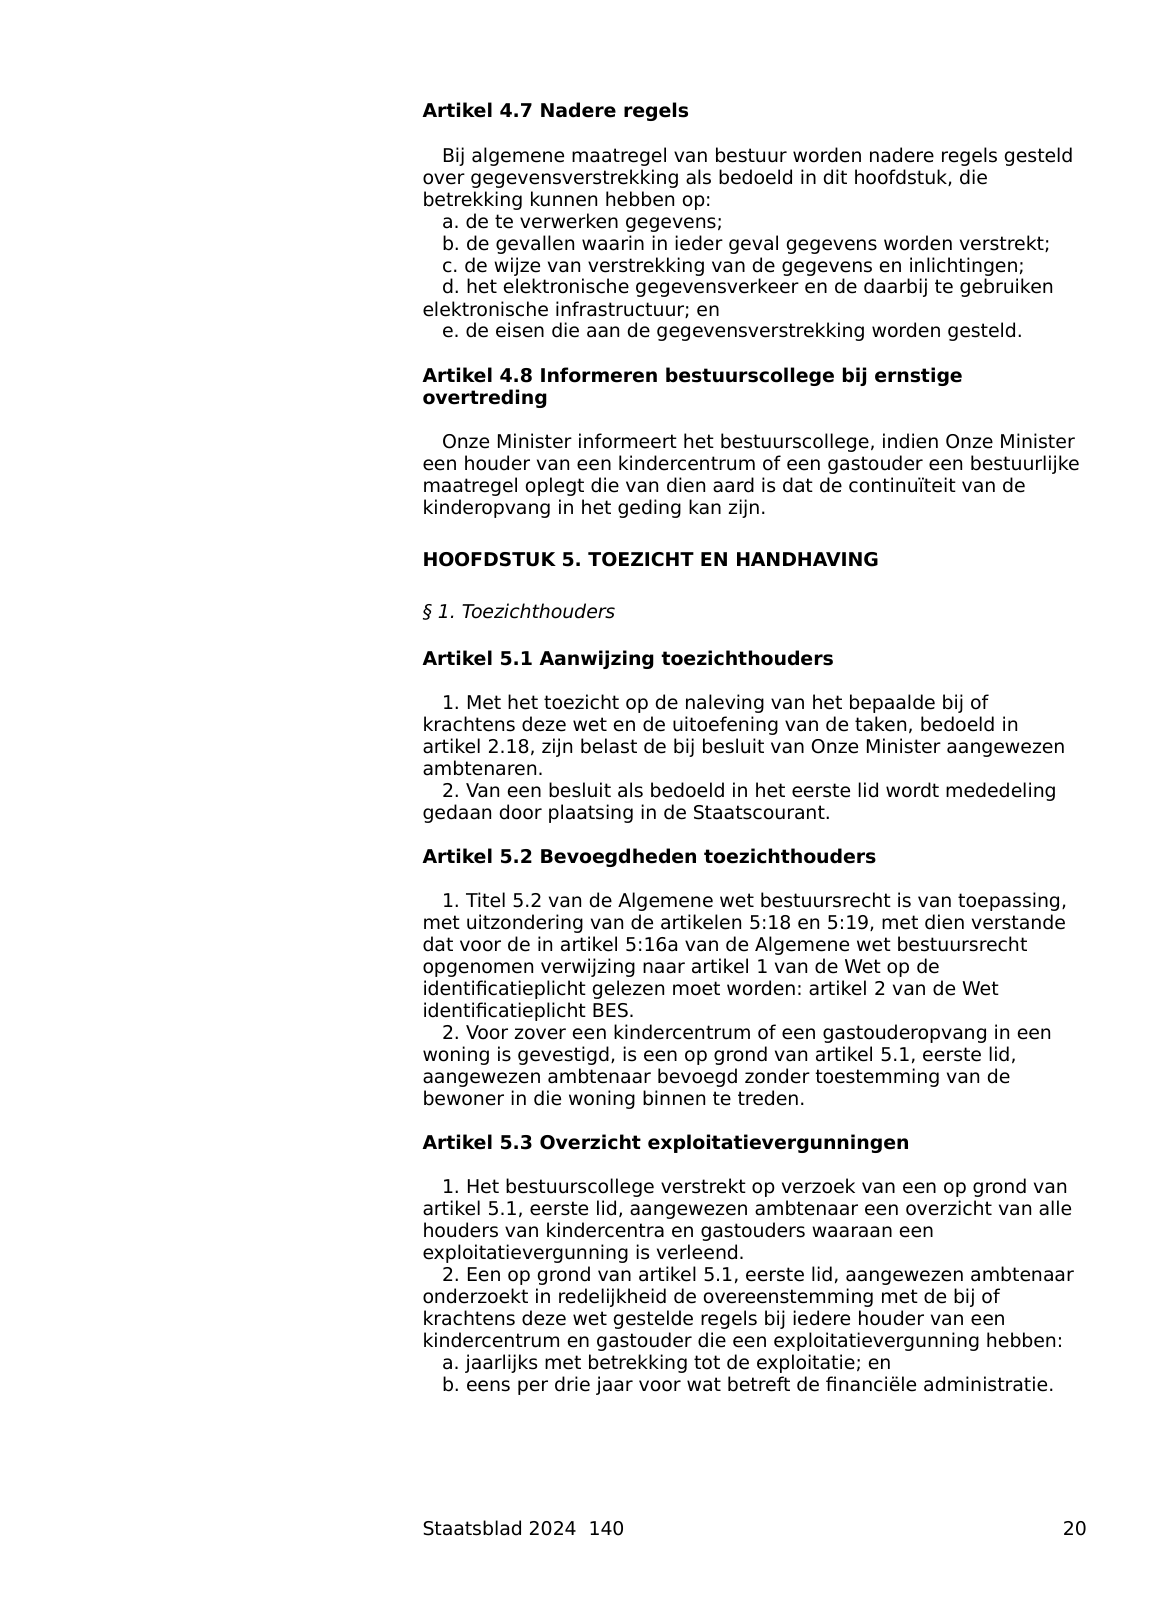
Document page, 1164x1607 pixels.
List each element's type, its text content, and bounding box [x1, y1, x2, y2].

subtitle Artikel 5.1 Aanwijzing toezichthouders [422, 648, 1087, 669]
text b. eens per drie jaar voor wat betreft de financiële administratie. [422, 1374, 1087, 1396]
text 2. Een op grond van artikel 5.1, eerste lid, aangewezen ambtenaar onderzoekt in redelijkheid de overeenstemming met de bij of krachtens deze wet gestelde regels bij iedere houder van een kindercentrum en gastouder die een exploitatievergunning hebben: [422, 1264, 1087, 1352]
text 2. Van een besluit als bedoeld in het eerste lid wordt mededeling gedaan door plaatsing in de Staatscourant. [422, 780, 1087, 824]
text 1. Het bestuurscollege verstrekt op verzoek van een op grond van artikel 5.1, eerste lid, aangewezen ambtenaar een overzicht van alle houders van kindercentra en gastouders waaraan een exploitatievergunning is verleend. [422, 1176, 1087, 1264]
subtitle § 1. Toezichthouders [422, 601, 1087, 623]
subtitle Artikel 5.3 Overzicht exploitatievergunningen [422, 1132, 1087, 1154]
text d. het elektronische gegevensverkeer en de daarbij te gebruiken elektronische infrastructuur; en [422, 276, 1087, 320]
text c. de wijze van verstrekking van de gegevens en inlichtingen; [422, 254, 1087, 276]
text e. de eisen die aan de gegevensverstrekking worden gesteld. [422, 320, 1087, 342]
text b. de gevallen waarin in ieder geval gegevens worden verstrekt; [422, 232, 1087, 254]
text Onze Minister informeert het bestuurscollege, indien Onze Minister een houder van een kindercentrum of een gastouder een bestuurlijke maatregel oplegt die van dien aard is dat de continuïteit van de kinderopvang in het geding kan zijn. [422, 431, 1087, 519]
text 1. Titel 5.2 van de Algemene wet bestuursrecht is van toepassing, met uitzondering van de artikelen 5:18 en 5:19, met dien verstande dat voor de in artikel 5:16a van de Algemene wet bestuursrecht opgenomen verwijzing naar artikel 1 van de Wet op de identificatieplicht gelezen moet worden: artikel 2 van de Wet identificatieplicht BES. [422, 890, 1087, 1022]
subtitle HOOFDSTUK 5. TOEZICHT EN HANDHAVING [422, 549, 1087, 571]
text a. de te verwerken gegevens; [422, 211, 1087, 232]
text 2. Voor zover een kindercentrum of een gastouderopvang in een woning is gevestigd, is een op grond van artikel 5.1, eerste lid, aangewezen ambtenaar bevoegd zonder toestemming van de bewoner in die woning binnen te treden. [422, 1022, 1087, 1110]
text 1. Met het toezicht op de naleving van het bepaalde bij of krachtens deze wet en de uitoefening van de taken, bedoeld in artikel 2.18, zijn belast de bij besluit van Onze Minister aangewezen ambtenaren. [422, 692, 1087, 780]
subtitle Artikel 5.2 Bevoegdheden toezichthouders [422, 846, 1087, 868]
text Bij algemene maatregel van bestuur worden nadere regels gesteld over gegevensverstrekking als bedoeld in dit hoofdstuk, die betrekking kunnen hebben op: [422, 144, 1087, 211]
text a. jaarlijks met betrekking tot de exploitatie; en [422, 1352, 1087, 1374]
subtitle Artikel 4.7 Nadere regels [422, 100, 1087, 122]
subtitle Artikel 4.8 Informeren bestuurscollege bij ernstige overtreding [422, 364, 1087, 408]
